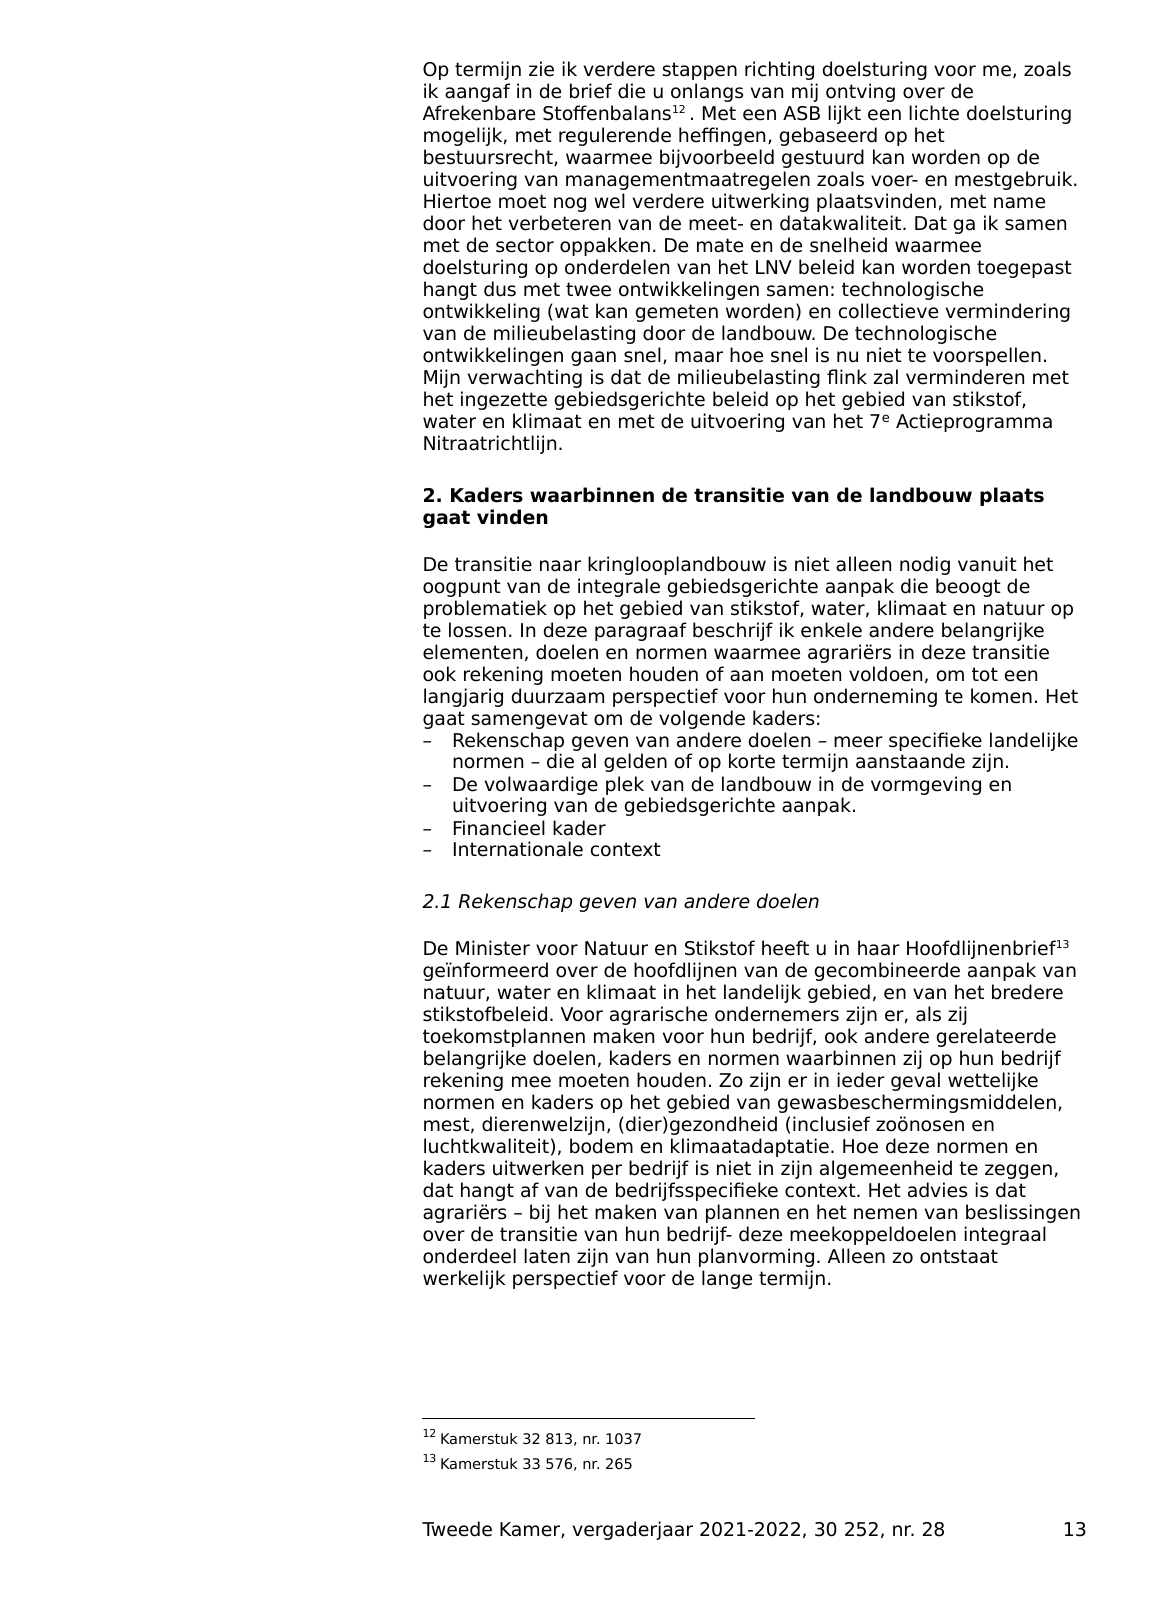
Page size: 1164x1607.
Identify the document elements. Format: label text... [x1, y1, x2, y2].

text – Financieel kader [422, 817, 1087, 839]
text – De volwaardige plek van de landbouw in de vormgeving en uitvoering van de gebiedsgerichte aanpak. [422, 773, 1087, 817]
text – Rekenschap geven van andere doelen – meer specifieke landelijke normen – die al gelden of op korte termijn aanstaande zijn. [422, 729, 1087, 773]
text De transitie naar kringlooplandbouw is niet alleen nodig vanuit het oogpunt van de integrale gebiedsgerichte aanpak die beoogt de problematiek op het gebied van stikstof, water, klimaat en natuur op te lossen. In deze paragraaf beschrijf ik enkele andere belangrijke elementen, doelen en normen waarmee agrariërs in deze transitie ook rekening moeten houden of aan moeten voldoen, om tot een langjarig duurzaam perspectief voor hun onderneming te komen. Het gaat samengevat om de volgende kaders: [422, 554, 1087, 729]
text Kamerstuk 33 576, nr. 265 [422, 1452, 1087, 1474]
text De Minister voor Natuur en Stikstof heeft u in haar Hoofdlijnenbrief geïnformeerd over de hoofdlijnen van de gecombineerde aanpak van natuur, water en klimaat in het landelijk gebied, en van het bredere stikstofbeleid. Voor agrarische ondernemers zijn er, als zij toekomstplannen maken voor hun bedrijf, ook andere gerelateerde belangrijke doelen, kaders en normen waarbinnen zij op hun bedrijf rekening mee moeten houden. Zo zijn er in ieder geval wettelijke normen en kaders op het gebied van gewasbeschermingsmiddelen, mest, dierenwelzijn, (dier)gezondheid (inclusief zoönosen en luchtkwaliteit), bodem en klimaatadaptatie. Hoe deze normen en kaders uitwerken per bedrijf is niet in zijn algemeenheid te zeggen, dat hangt af van de bedrijfsspecifieke context. Het advies is dat agrariërs – bij het maken van plannen en het nemen van beslissingen over de transitie van hun bedrijf- deze meekoppeldoelen integraal onderdeel laten zijn van hun planvorming. Alleen zo ontstaat werkelijk perspectief voor de lange termijn. [422, 938, 1087, 1290]
text Kamerstuk 32 813, nr. 1037 [422, 1427, 1087, 1449]
subtitle 2. Kaders waarbinnen de transitie van de landbouw plaats gaat vinden [422, 485, 1087, 529]
text Op termijn zie ik verdere stappen richting doelsturing voor me, zoals ik aangaf in de brief die u onlangs van mij ontving over de Afrekenbare Stoffenbalans. Met een ASB lijkt een lichte doelsturing mogelijk, met regulerende heffingen, gebaseerd op het bestuursrecht, waarmee bijvoorbeeld gestuurd kan worden op de uitvoering van managementmaatregelen zoals voer- en mestgebruik. Hiertoe moet nog wel verdere uitwerking plaatsvinden, met name door het verbeteren van de meet- en datakwaliteit. Dat ga ik samen met de sector oppakken. De mate en de snelheid waarmee doelsturing op onderdelen van het LNV beleid kan worden toegepast hangt dus met twee ontwikkelingen samen: technologische ontwikkeling (wat kan gemeten worden) en collectieve vermindering van de milieubelasting door de landbouw. De technologische ontwikkelingen gaan snel, maar hoe snel is nu niet te voorspellen. Mijn verwachting is dat de milieubelasting flink zal verminderen met het ingezette gebiedsgerichte beleid op het gebied van stikstof, water en klimaat en met de uitvoering van het 7e Actieprogramma Nitraatrichtlijn. [422, 59, 1087, 455]
text – Internationale context [422, 839, 1087, 861]
subtitle 2.1 Rekenschap geven van andere doelen [422, 891, 1087, 913]
